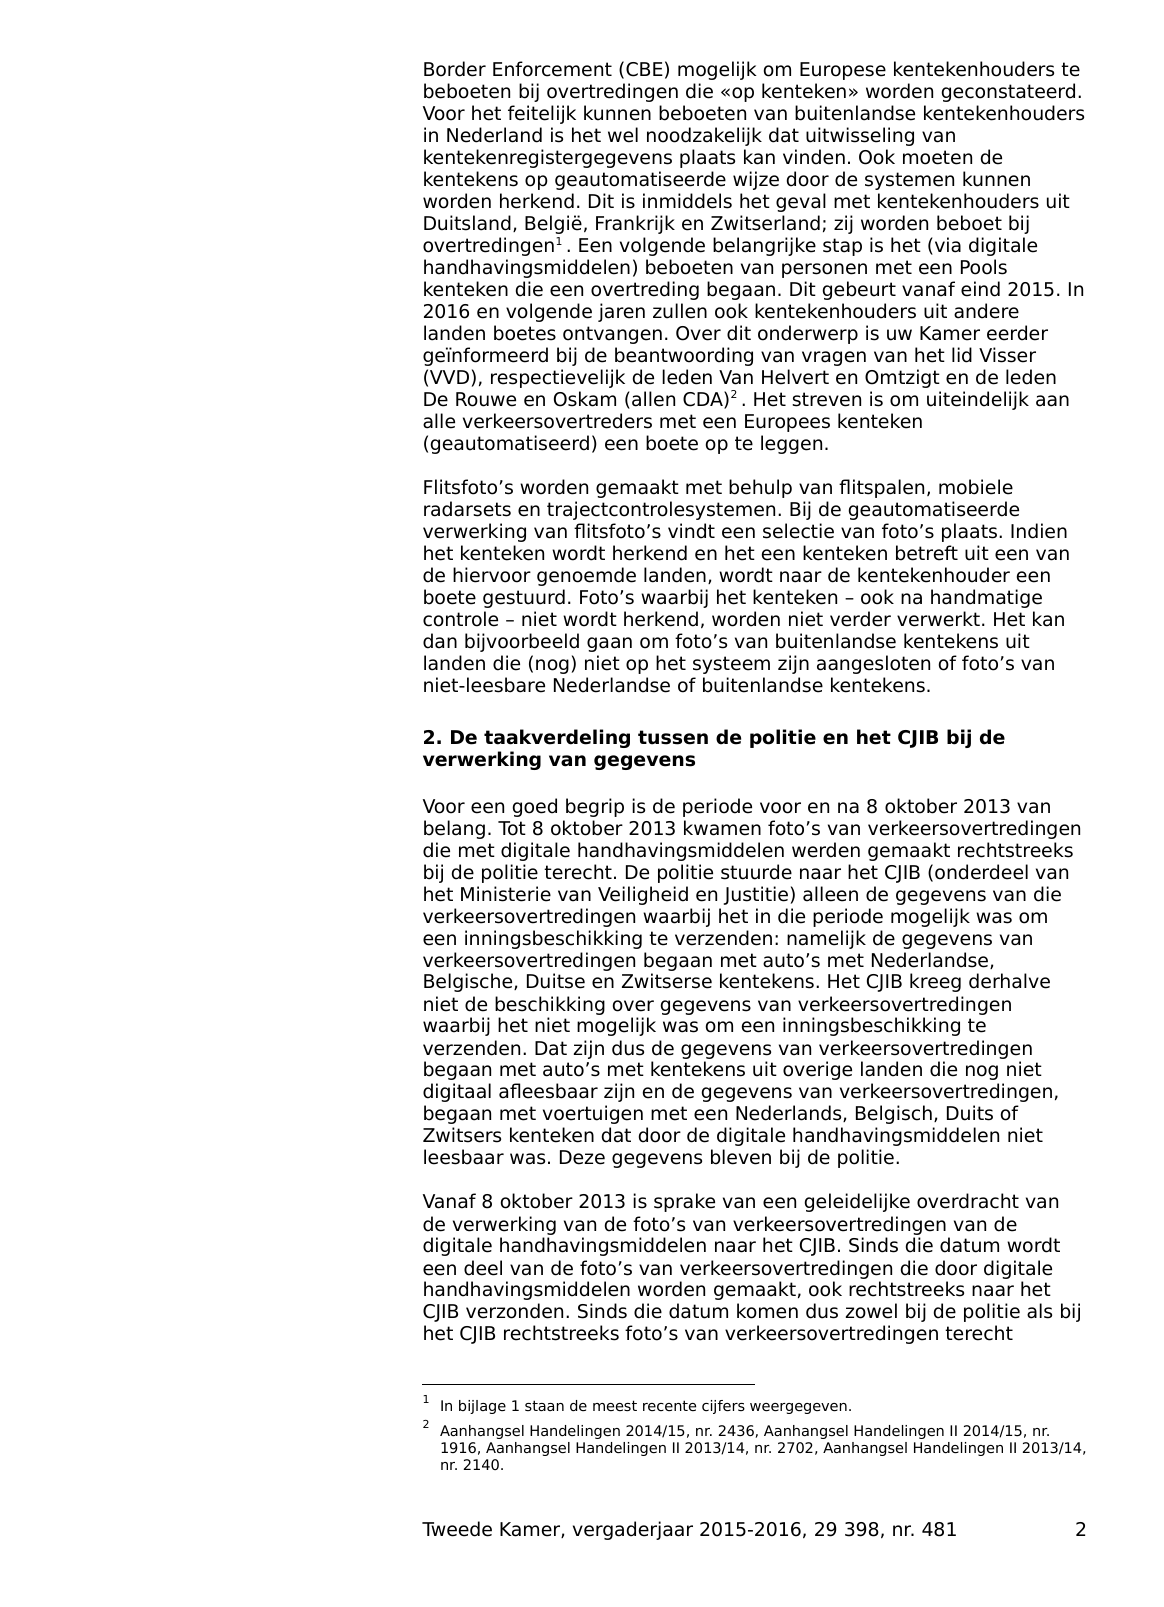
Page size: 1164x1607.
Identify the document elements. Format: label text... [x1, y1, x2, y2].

text Aanhangsel Handelingen 2014/15, nr. 2436, Aanhangsel Handelingen II 2014/15, nr. 1916, Aanhangsel Handelingen II 2013/14, nr. 2702, Aanhangsel Handelingen II 2013/14, nr. 2140. [422, 1418, 1087, 1474]
text Border Enforcement (CBE) mogelijk om Europese kentekenhouders te beboeten bij overtredingen die «op kenteken» worden geconstateerd. Voor het feitelijk kunnen beboeten van buitenlandse kentekenhouders in Nederland is het wel noodzakelijk dat uitwisseling van kentekenregistergegevens plaats kan vinden. Ook moeten de kentekens op geautomatiseerde wijze door de systemen kunnen worden herkend. Dit is inmiddels het geval met kentekenhouders uit Duitsland, België, Frankrijk en Zwitserland; zij worden beboet bij overtredingen. Een volgende belangrijke stap is het (via digitale handhavingsmiddelen) beboeten van personen met een Pools kenteken die een overtreding begaan. Dit gebeurt vanaf eind 2015. In 2016 en volgende jaren zullen ook kentekenhouders uit andere landen boetes ontvangen. Over dit onderwerp is uw Kamer eerder geïnformeerd bij de beantwoording van vragen van het lid Visser (VVD), respectievelijk de leden Van Helvert en Omtzigt en de leden De Rouwe en Oskam (allen CDA). Het streven is om uiteindelijk aan alle verkeersovertreders met een Europees kenteken (geautomatiseerd) een boete op te leggen. [422, 59, 1087, 455]
text Voor een goed begrip is de periode voor en na 8 oktober 2013 van belang. Tot 8 oktober 2013 kwamen foto’s van verkeersovertredingen die met digitale handhavingsmiddelen werden gemaakt rechtstreeks bij de politie terecht. De politie stuurde naar het CJIB (onderdeel van het Ministerie van Veiligheid en Justitie) alleen de gegevens van die verkeersovertredingen waarbij het in die periode mogelijk was om een inningsbeschikking te verzenden: namelijk de gegevens van verkeersovertredingen begaan met auto’s met Nederlandse, Belgische, Duitse en Zwitserse kentekens. Het CJIB kreeg derhalve niet de beschikking over gegevens van verkeersovertredingen waarbij het niet mogelijk was om een inningsbeschikking te verzenden. Dat zijn dus de gegevens van verkeersovertredingen begaan met auto’s met kentekens uit overige landen die nog niet digitaal afleesbaar zijn en de gegevens van verkeersovertredingen, begaan met voertuigen met een Nederlands, Belgisch, Duits of Zwitsers kenteken dat door de digitale handhavingsmiddelen niet leesbaar was. Deze gegevens bleven bij de politie. [422, 796, 1087, 1169]
subtitle 2. De taakverdeling tussen de politie en het CJIB bij de verwerking van gegevens [422, 727, 1087, 771]
text Flitsfoto’s worden gemaakt met behulp van flitspalen, mobiele radarsets en trajectcontrolesystemen. Bij de geautomatiseerde verwerking van flitsfoto’s vindt een selectie van foto’s plaats. Indien het kenteken wordt herkend en het een kenteken betreft uit een van de hiervoor genoemde landen, wordt naar de kentekenhouder een boete gestuurd. Foto’s waarbij het kenteken – ook na handmatige controle – niet wordt herkend, worden niet verder verwerkt. Het kan dan bijvoorbeeld gaan om foto’s van buitenlandse kentekens uit landen die (nog) niet op het systeem zijn aangesloten of foto’s van niet-leesbare Nederlandse of buitenlandse kentekens. [422, 477, 1087, 697]
text Vanaf 8 oktober 2013 is sprake van een geleidelijke overdracht van de verwerking van de foto’s van verkeersovertredingen van de digitale handhavingsmiddelen naar het CJIB. Sinds die datum wordt een deel van de foto’s van verkeersovertredingen die door digitale handhavingsmiddelen worden gemaakt, ook rechtstreeks naar het CJIB verzonden. Sinds die datum komen dus zowel bij de politie als bij het CJIB rechtstreeks foto’s van verkeersovertredingen terecht [422, 1191, 1087, 1345]
text In bijlage 1 staan de meest recente cijfers weergegeven. [422, 1393, 1087, 1416]
